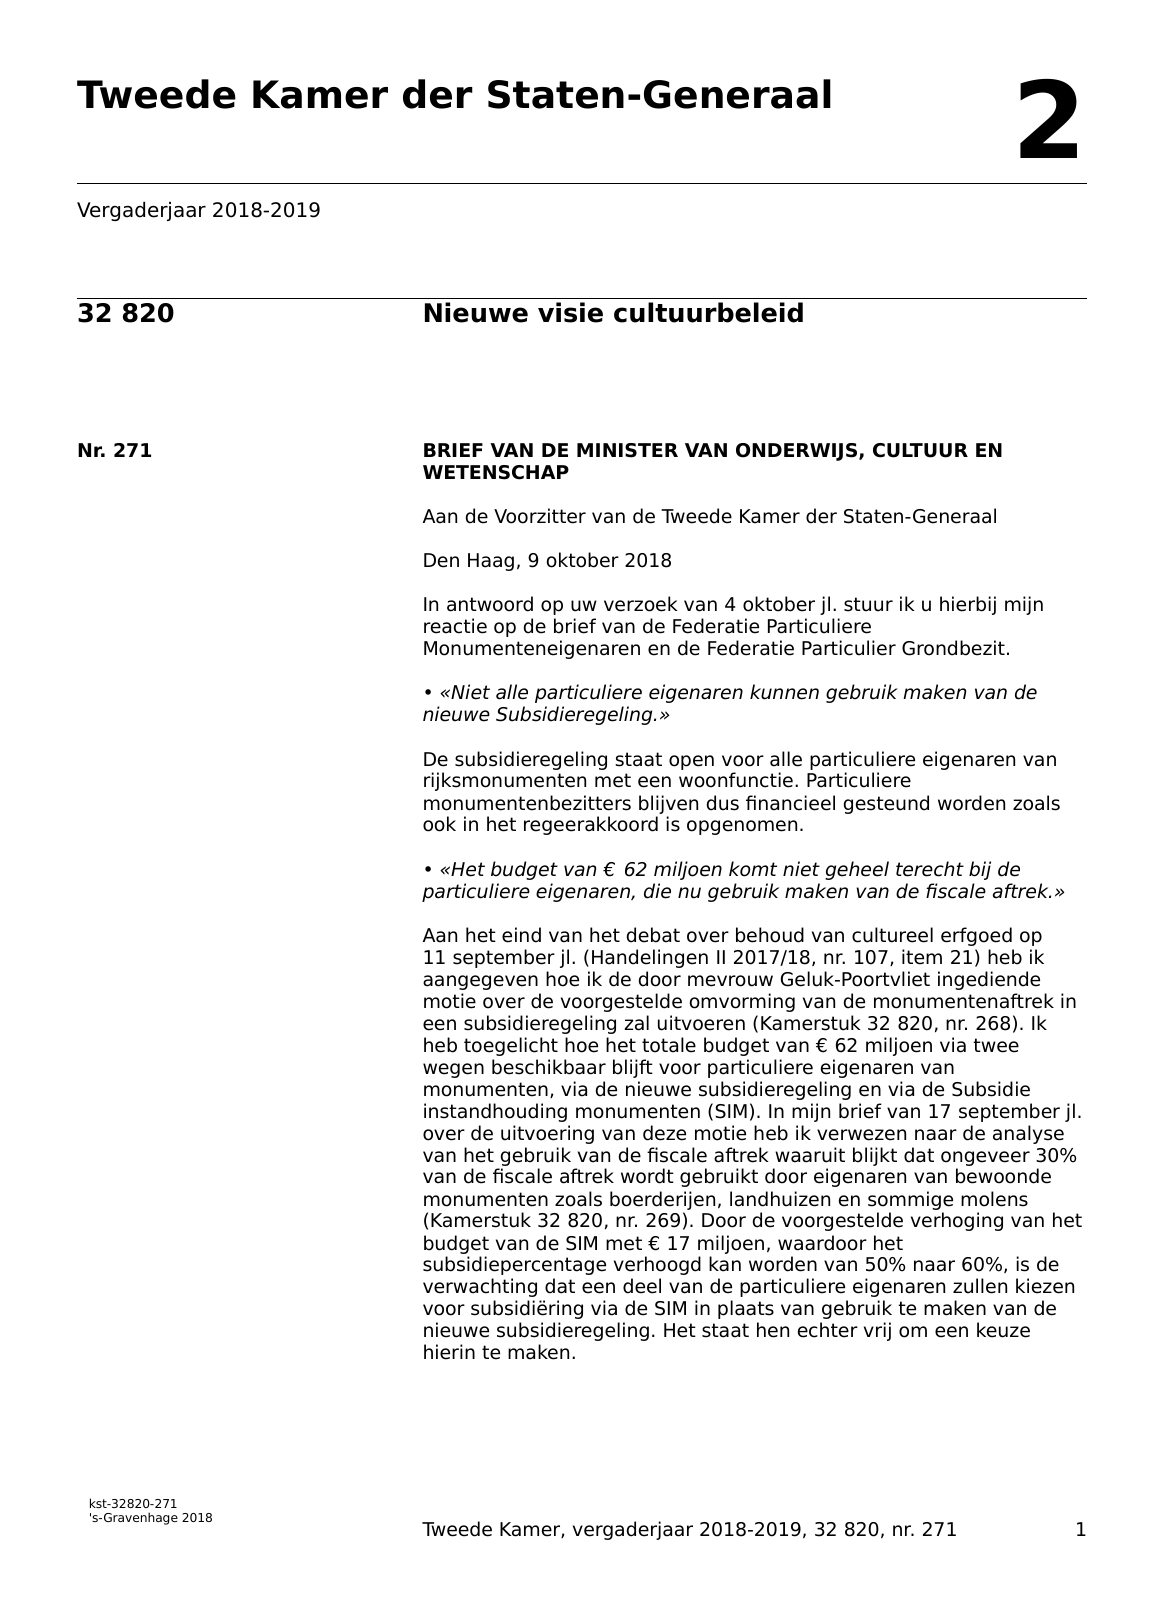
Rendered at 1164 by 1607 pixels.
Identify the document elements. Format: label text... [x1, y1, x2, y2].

subtitle • «Het budget van € 62 miljoen komt niet geheel terecht bij de particuliere eigenaren, die nu gebruik maken van de fiscale aftrek.» [422, 858, 1087, 902]
text 's-Gravenhage 2018 [88, 1511, 323, 1525]
subtitle • «Niet alle particuliere eigenaren kunnen gebruik maken van de nieuwe Subsidieregeling.» [422, 682, 1087, 726]
text Aan het eind van het debat over behoud van cultureel erfgoed op 11 september jl. (Handelingen II 2017/18, nr. 107, item 21) heb ik aangegeven hoe ik de door mevrouw Geluk-Poortvliet ingediende motie over de voorgestelde omvorming van de monumentenaftrek in een subsidieregeling zal uitvoeren (Kamerstuk 32 820, nr. 268). Ik heb toegelicht hoe het totale budget van € 62 miljoen via twee wegen beschikbaar blijft voor particuliere eigenaren van monumenten, via de nieuwe subsidieregeling en via de Subsidie instandhouding monumenten (SIM). In mijn brief van 17 september jl. over de uitvoering van deze motie heb ik verwezen naar de analyse van het gebruik van de fiscale aftrek waaruit blijkt dat ongeveer 30% van de fiscale aftrek wordt gebruikt door eigenaren van bewoonde monumenten zoals boerderijen, landhuizen en sommige molens (Kamerstuk 32 820, nr. 269). Door de voorgestelde verhoging van het budget van de SIM met € 17 miljoen, waardoor het subsidiepercentage verhoogd kan worden van 50% naar 60%, is de verwachting dat een deel van de particuliere eigenaren zullen kiezen voor subsidiëring via de SIM in plaats van gebruik te maken van de nieuwe subsidieregeling. Het staat hen echter vrij om een keuze hierin te maken. [422, 925, 1087, 1364]
text Aan de Voorzitter van de Tweede Kamer der Staten-Generaal [422, 506, 1087, 528]
text De subsidieregeling staat open voor alle particuliere eigenaren van rijksmonumenten met een woonfunctie. Particuliere monumentenbezitters blijven dus financieel gesteund worden zoals ook in het regeerakkoord is opgenomen. [422, 748, 1087, 836]
table_cell Vergaderjaar 2018-2019 [77, 184, 1087, 298]
table_header 2 [886, 59, 1087, 183]
text In antwoord op uw verzoek van 4 oktober jl. stuur ik u hierbij mijn reactie op de brief van de Federatie Particuliere Monumenteneigenaren en de Federatie Particulier Grondbezit. [422, 594, 1087, 660]
subtitle 32 820 Nieuwe visie cultuurbeleid [77, 299, 1087, 329]
text Den Haag, 9 oktober 2018 [422, 550, 1087, 572]
text kst-32820-271 [88, 1497, 323, 1511]
table_header Tweede Kamer der Staten-Generaal [77, 59, 886, 183]
subtitle Nr. 271 BRIEF VAN DE MINISTER VAN ONDERWIJS, CULTUUR EN WETENSCHAP [77, 440, 1087, 484]
